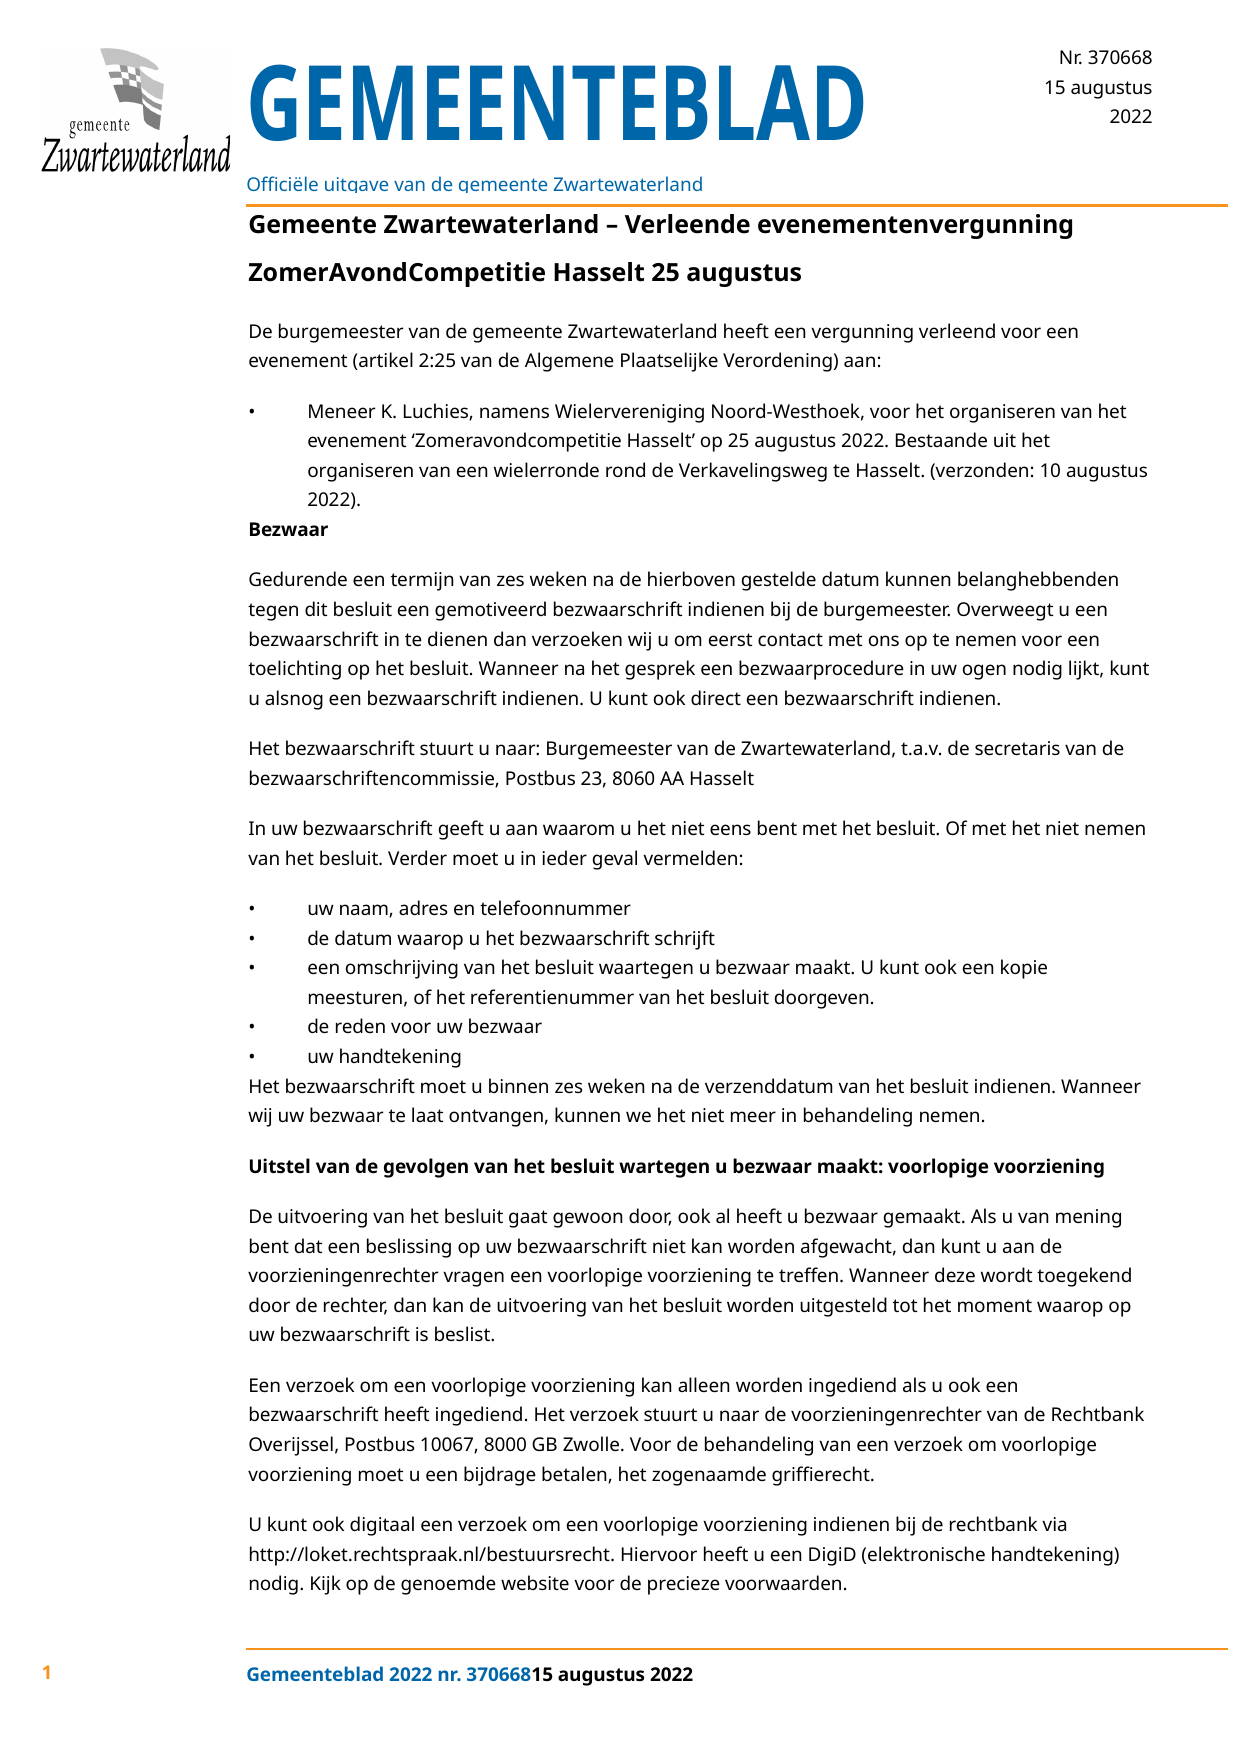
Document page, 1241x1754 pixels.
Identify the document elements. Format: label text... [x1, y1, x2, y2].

text In uw bezwaarschrift geeft u aan waarom u het niet eens bent met het besluit. Of met het niet nemen van het besluit. Verder moet u in ieder geval vermelden: [248, 815, 1152, 871]
text Gemeente Zwartewaterland – Verleende evenementenvergunning ZomerAvondCompetitie Hasselt 25 augustus [248, 207, 1152, 288]
text Uitstel van de gevolgen van het besluit wartegen u bezwaar maakt: voorlopige voorziening [248, 1153, 1152, 1179]
list de datum waarop u het bezwaarschrift schrijft [248, 925, 1152, 951]
text Het bezwaarschrift moet u binnen zes weken na de verzenddatum van het besluit indienen. Wanneer wij uw bezwaar te laat ontvangen, kunnen we het niet meer in behandeling nemen. [248, 1073, 1152, 1128]
text Een verzoek om een voorlopige voorziening kan alleen worden ingediend als u ook een bezwaarschrift heeft ingediend. Het verzoek stuurt u naar de voorzieningenrechter van de Rechtbank Overijssel, Postbus 10067, 8000 GB Zwolle. Voor de behandeling van een verzoek om voorlopige voorziening moet u een bijdrage betalen, het zogenaamde griffierecht. [248, 1372, 1152, 1487]
list Meneer K. Luchies, namens Wielervereniging Noord-Westhoek, voor het organiseren van het evenement ‘Zomeravondcompetitie Hasselt’ op 25 augustus 2022. Bestaande uit het organiseren van een wielerronde rond de Verkavelingsweg te Hasselt. (verzonden: 10 augustus 2022). [248, 398, 1152, 512]
list uw handtekening [248, 1043, 1152, 1069]
picture [41, 47, 231, 172]
text U kunt ook digitaal een verzoek om een voorlopige voorziening indienen bij de rechtbank via http://loket.rechtspraak.nl/bestuursrecht. Hiervoor heeft u een DigiD (elektronische handtekening) nodig. Kijk op de genoemde website voor de precieze voorwaarden. [248, 1511, 1152, 1596]
text De burgemeester van de gemeente Zwartewaterland heeft een vergunning verleend voor een evenement (artikel 2:25 van de Algemene Plaatselijke Verordening) aan: [248, 318, 1152, 373]
list uw naam, adres en telefoonnummer [248, 895, 1152, 921]
text Gedurende een termijn van zes weken na de hierboven gestelde datum kunnen belanghebbenden tegen dit besluit een gemotiveerd bezwaarschrift indienen bij de burgemeester. Overweegt u een bezwaarschrift in te dienen dan verzoeken wij u om eerst contact met ons op te nemen voor een toelichting op het besluit. Wanneer na het gesprek een bezwaarprocedure in uw ogen nodig lijkt, kunt u alsnog een bezwaarschrift indienen. U kunt ook direct een bezwaarschrift indienen. [248, 567, 1152, 711]
text Het bezwaarschrift stuurt u naar: Burgemeester van de Zwartewaterland, t.a.v. de secretaris van de bezwaarschriftencommissie, Postbus 23, 8060 AA Hasselt [248, 735, 1152, 791]
text Bezwaar [248, 516, 1152, 542]
text De uitvoering van het besluit gaat gewoon door, ook al heeft u bezwaar gemaakt. Als u van mening bent dat een beslissing op uw bezwaarschrift niet kan worden afgewacht, dan kunt u aan de voorzieningenrechter vragen een voorlopige voorziening te treffen. Wanneer deze wordt toegekend door de rechter, dan kan de uitvoering van het besluit worden uitgesteld tot het moment waarop op uw bezwaarschrift is beslist. [248, 1203, 1152, 1347]
list een omschrijving van het besluit waartegen u bezwaar maakt. U kunt ook een kopie meesturen, of het referentienummer van het besluit doorgeven. [248, 954, 1152, 1010]
list de reden voor uw bezwaar [248, 1014, 1152, 1039]
